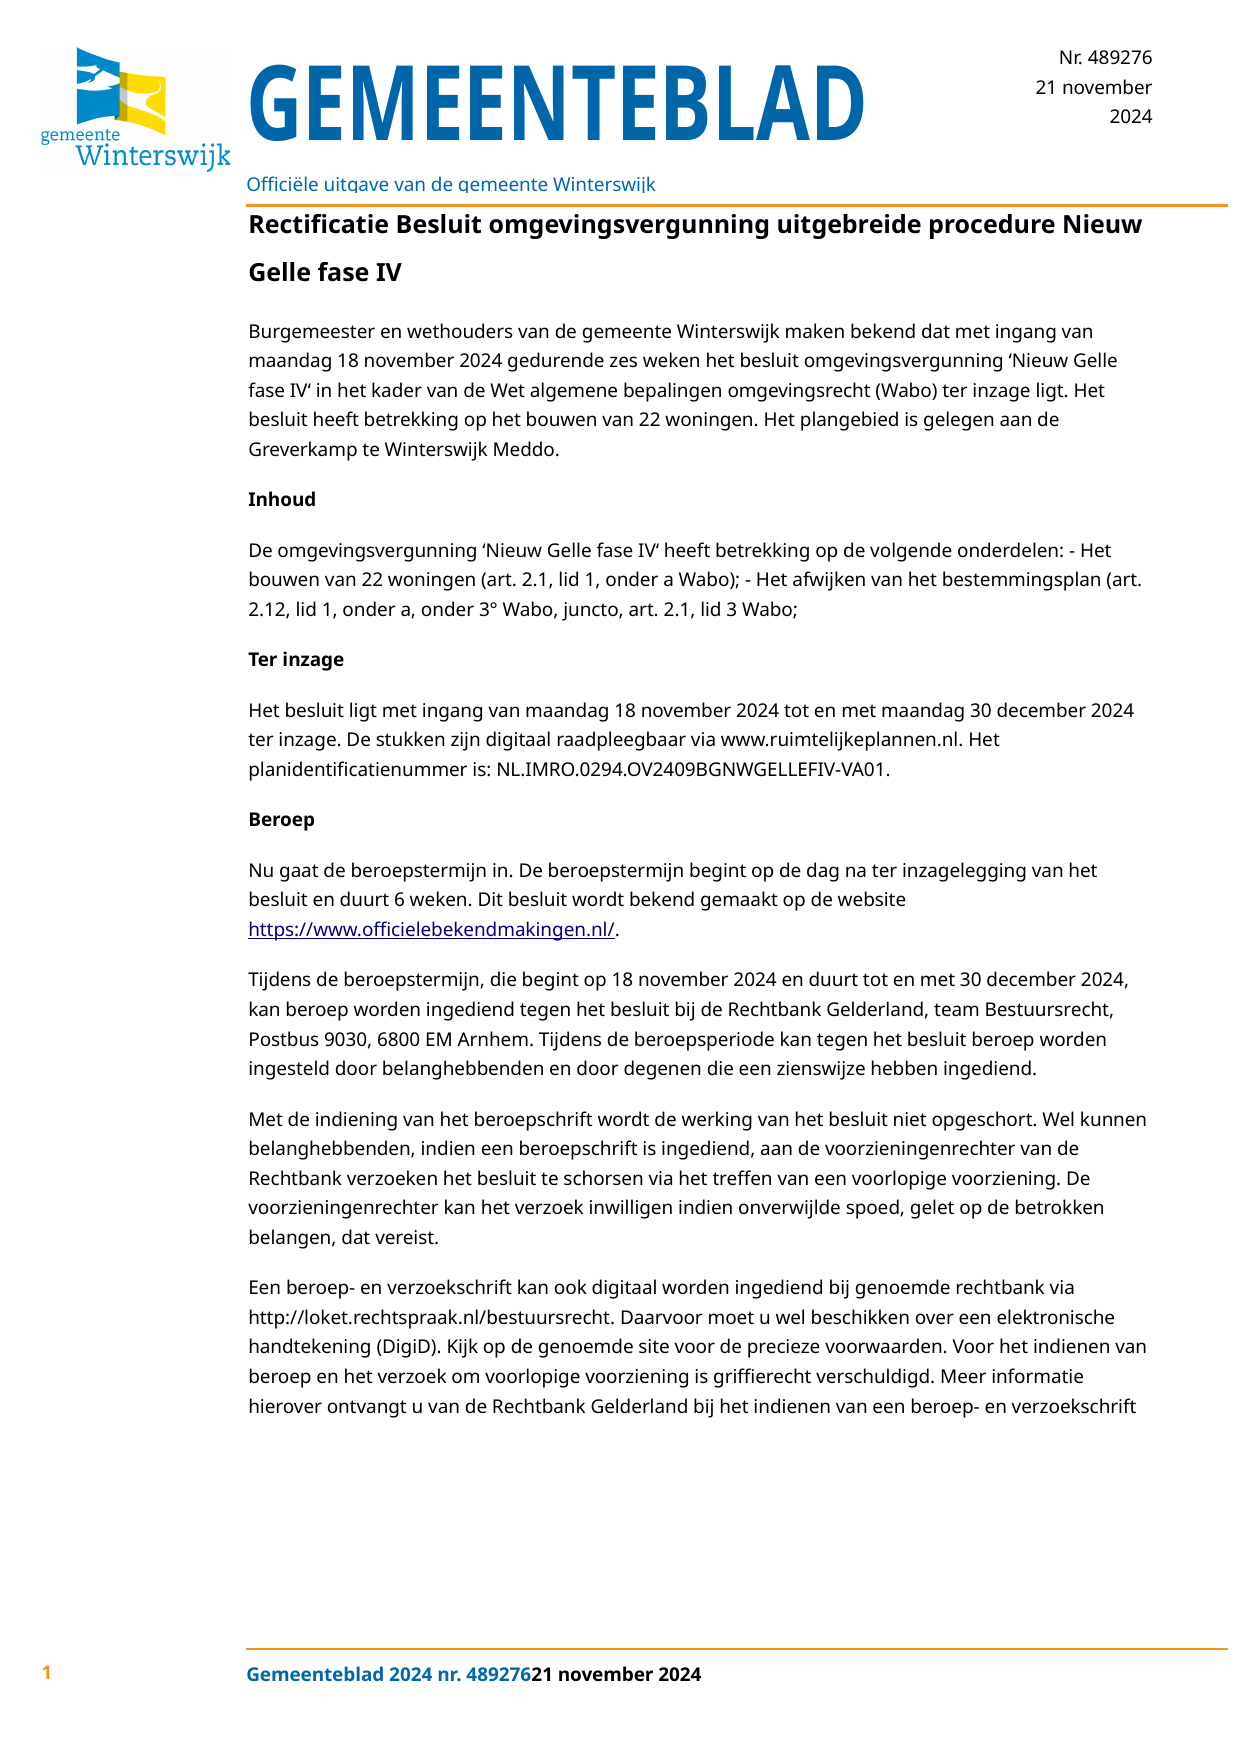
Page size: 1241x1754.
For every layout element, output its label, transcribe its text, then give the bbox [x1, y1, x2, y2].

text Inhoud [248, 487, 1152, 512]
text Tijdens de beroepstermijn, die begint op 18 november 2024 en duurt tot en met 30 december 2024, kan beroep worden ingediend tegen het besluit bij de Rechtbank Gelderland, team Bestuursrecht, Postbus 9030, 6800 EM Arnhem. Tijdens de beroepsperiode kan tegen het besluit beroep worden ingesteld door belanghebbenden en door degenen die een zienswijze hebben ingediend. [248, 967, 1152, 1081]
text De omgevingsvergunning ‘Nieuw Gelle fase IV‘ heeft betrekking op de volgende onderdelen: - Het bouwen van 22 woningen (art. 2.1, lid 1, onder a Wabo); - Het afwijken van het bestemmingsplan (art. 2.12, lid 1, onder a, onder 3° Wabo, juncto, art. 2.1, lid 3 Wabo; [248, 537, 1152, 622]
picture [225, 153, 231, 162]
text Rectificatie Besluit omgevingsvergunning uitgebreide procedure Nieuw Gelle fase IV [248, 207, 1152, 288]
text Met de indiening van het beroepschrift wordt de werking van het besluit niet opgeschort. Wel kunnen belanghebbenden, indien een beroepschrift is ingediend, aan de voorzieningenrechter van de Rechtbank verzoeken het besluit te schorsen via het treffen van een voorlopige voorziening. De voorzieningenrechter kan het verzoek inwilligen indien onverwijlde spoed, gelet op de betrokken belangen, dat vereist. [248, 1106, 1152, 1250]
text Burgemeester en wethouders van de gemeente Winterswijk maken bekend dat met ingang van maandag 18 november 2024 gedurende zes weken het besluit omgevingsvergunning ‘Nieuw Gelle fase IV‘ in het kader van de Wet algemene bepalingen omgevingsrecht (Wabo) ter inzage ligt. Het besluit heeft betrekking op het bouwen van 22 woningen. Het plangebied is gelegen aan de Greverkamp te Winterswijk Meddo. [248, 318, 1152, 462]
text Ter inzage [248, 647, 1152, 672]
text Nu gaat de beroepstermijn in. De beroepstermijn begint op de dag na ter inzagelegging van het besluit en duurt 6 weken. Dit besluit wordt bekend gemaakt op de website https://www.officielebekendmakingen.nl/. [248, 857, 1152, 942]
text Beroep [248, 807, 1152, 832]
text Het besluit ligt met ingang van maandag 18 november 2024 tot en met maandag 30 december 2024 ter inzage. De stukken zijn digitaal raadpleegbaar via www.ruimtelijkeplannen.nl. Het planidentificatienummer is: NL.IMRO.0294.OV2409BGNWGELLEFIV-VA01. [248, 697, 1152, 782]
picture [41, 47, 231, 172]
text Een beroep- en verzoekschrift kan ook digitaal worden ingediend bij genoemde rechtbank via http://loket.rechtspraak.nl/bestuursrecht. Daarvoor moet u wel beschikken over een elektronische handtekening (DigiD). Kijk op de genoemde site voor de precieze voorwaarden. Voor het indienen van beroep en het verzoek om voorlopige voorziening is griffierecht verschuldigd. Meer informatie hierover ontvangt u van de Rechtbank Gelderland bij het indienen van een beroep- en verzoekschrift [248, 1274, 1152, 1419]
